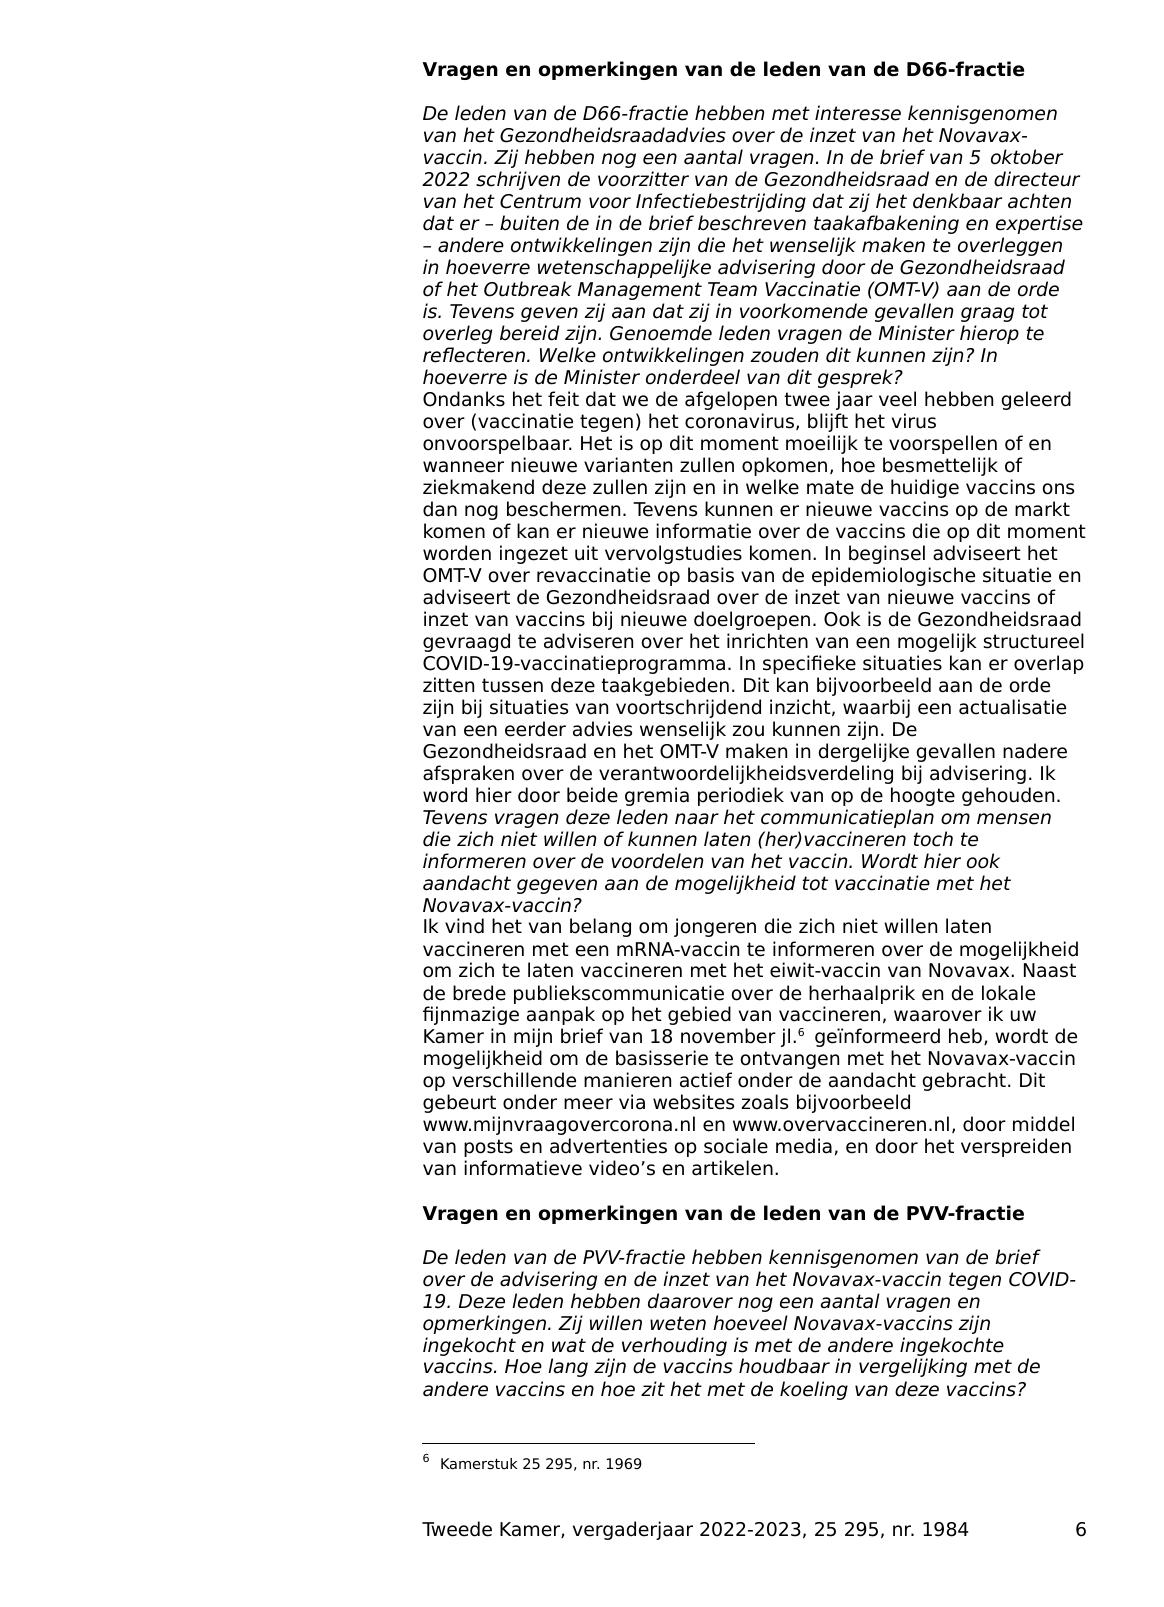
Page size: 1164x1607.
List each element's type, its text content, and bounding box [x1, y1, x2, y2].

text Kamerstuk 25 295, nr. 1969 [422, 1452, 1087, 1474]
subtitle Vragen en opmerkingen van de leden van de PVV-fractie [422, 1202, 1087, 1224]
text Tevens vragen deze leden naar het communicatieplan om mensen die zich niet willen of kunnen laten (her)vaccineren toch te informeren over de voordelen van het vaccin. Wordt hier ook aandacht gegeven aan de mogelijkheid tot vaccinatie met het Novavax-vaccin? [422, 807, 1087, 916]
text Ondanks het feit dat we de afgelopen twee jaar veel hebben geleerd over (vaccinatie tegen) het coronavirus, blijft het virus onvoorspelbaar. Het is op dit moment moeilijk te voorspellen of en wanneer nieuwe varianten zullen opkomen, hoe besmettelijk of ziekmakend deze zullen zijn en in welke mate de huidige vaccins ons dan nog beschermen. Tevens kunnen er nieuwe vaccins op de markt komen of kan er nieuwe informatie over de vaccins die op dit moment worden ingezet uit vervolgstudies komen. In beginsel adviseert het OMT-V over revaccinatie op basis van de epidemiologische situatie en adviseert de Gezondheidsraad over de inzet van nieuwe vaccins of inzet van vaccins bij nieuwe doelgroepen. Ook is de Gezondheidsraad gevraagd te adviseren over het inrichten van een mogelijk structureel COVID-19-vaccinatieprogramma. In specifieke situaties kan er overlap zitten tussen deze taakgebieden. Dit kan bijvoorbeeld aan de orde zijn bij situaties van voortschrijdend inzicht, waarbij een actualisatie van een eerder advies wenselijk zou kunnen zijn. De Gezondheidsraad en het OMT-V maken in dergelijke gevallen nadere afspraken over de verantwoordelijkheidsverdeling bij advisering. Ik word hier door beide gremia periodiek van op de hoogte gehouden. [422, 389, 1087, 807]
text De leden van de PVV-fractie hebben kennisgenomen van de brief over de advisering en de inzet van het Novavax-vaccin tegen COVID-19. Deze leden hebben daarover nog een aantal vragen en opmerkingen. Zij willen weten hoeveel Novavax-vaccins zijn ingekocht en wat de verhouding is met de andere ingekochte vaccins. Hoe lang zijn de vaccins houdbaar in vergelijking met de andere vaccins en hoe zit het met de koeling van deze vaccins? [422, 1247, 1087, 1400]
text Ik vind het van belang om jongeren die zich niet willen laten vaccineren met een mRNA-vaccin te informeren over de mogelijkheid om zich te laten vaccineren met het eiwit-vaccin van Novavax. Naast de brede publiekscommunicatie over de herhaalprik en de lokale fijnmazige aanpak op het gebied van vaccineren, waarover ik uw Kamer in mijn brief van 18 november jl. geïnformeerd heb, wordt de mogelijkheid om de basisserie te ontvangen met het Novavax-vaccin op verschillende manieren actief onder de aandacht gebracht. Dit gebeurt onder meer via websites zoals bijvoorbeeld www.mijnvraagovercorona.nl en www.overvaccineren.nl, door middel van posts en advertenties op sociale media, en door het verspreiden van informatieve video’s en artikelen. [422, 916, 1087, 1180]
subtitle Vragen en opmerkingen van de leden van de D66-fractie [422, 59, 1087, 81]
text De leden van de D66-fractie hebben met interesse kennisgenomen van het Gezondheidsraadadvies over de inzet van het Novavax-vaccin. Zij hebben nog een aantal vragen. In de brief van 5 oktober 2022 schrijven de voorzitter van de Gezondheidsraad en de directeur van het Centrum voor Infectiebestrijding dat zij het denkbaar achten dat er – buiten de in de brief beschreven taakafbakening en expertise – andere ontwikkelingen zijn die het wenselijk maken te overleggen in hoeverre wetenschappelijke advisering door de Gezondheidsraad of het Outbreak Management Team Vaccinatie (OMT-V) aan de orde is. Tevens geven zij aan dat zij in voorkomende gevallen graag tot overleg bereid zijn. Genoemde leden vragen de Minister hierop te reflecteren. Welke ontwikkelingen zouden dit kunnen zijn? In hoeverre is de Minister onderdeel van dit gesprek? [422, 103, 1087, 389]
